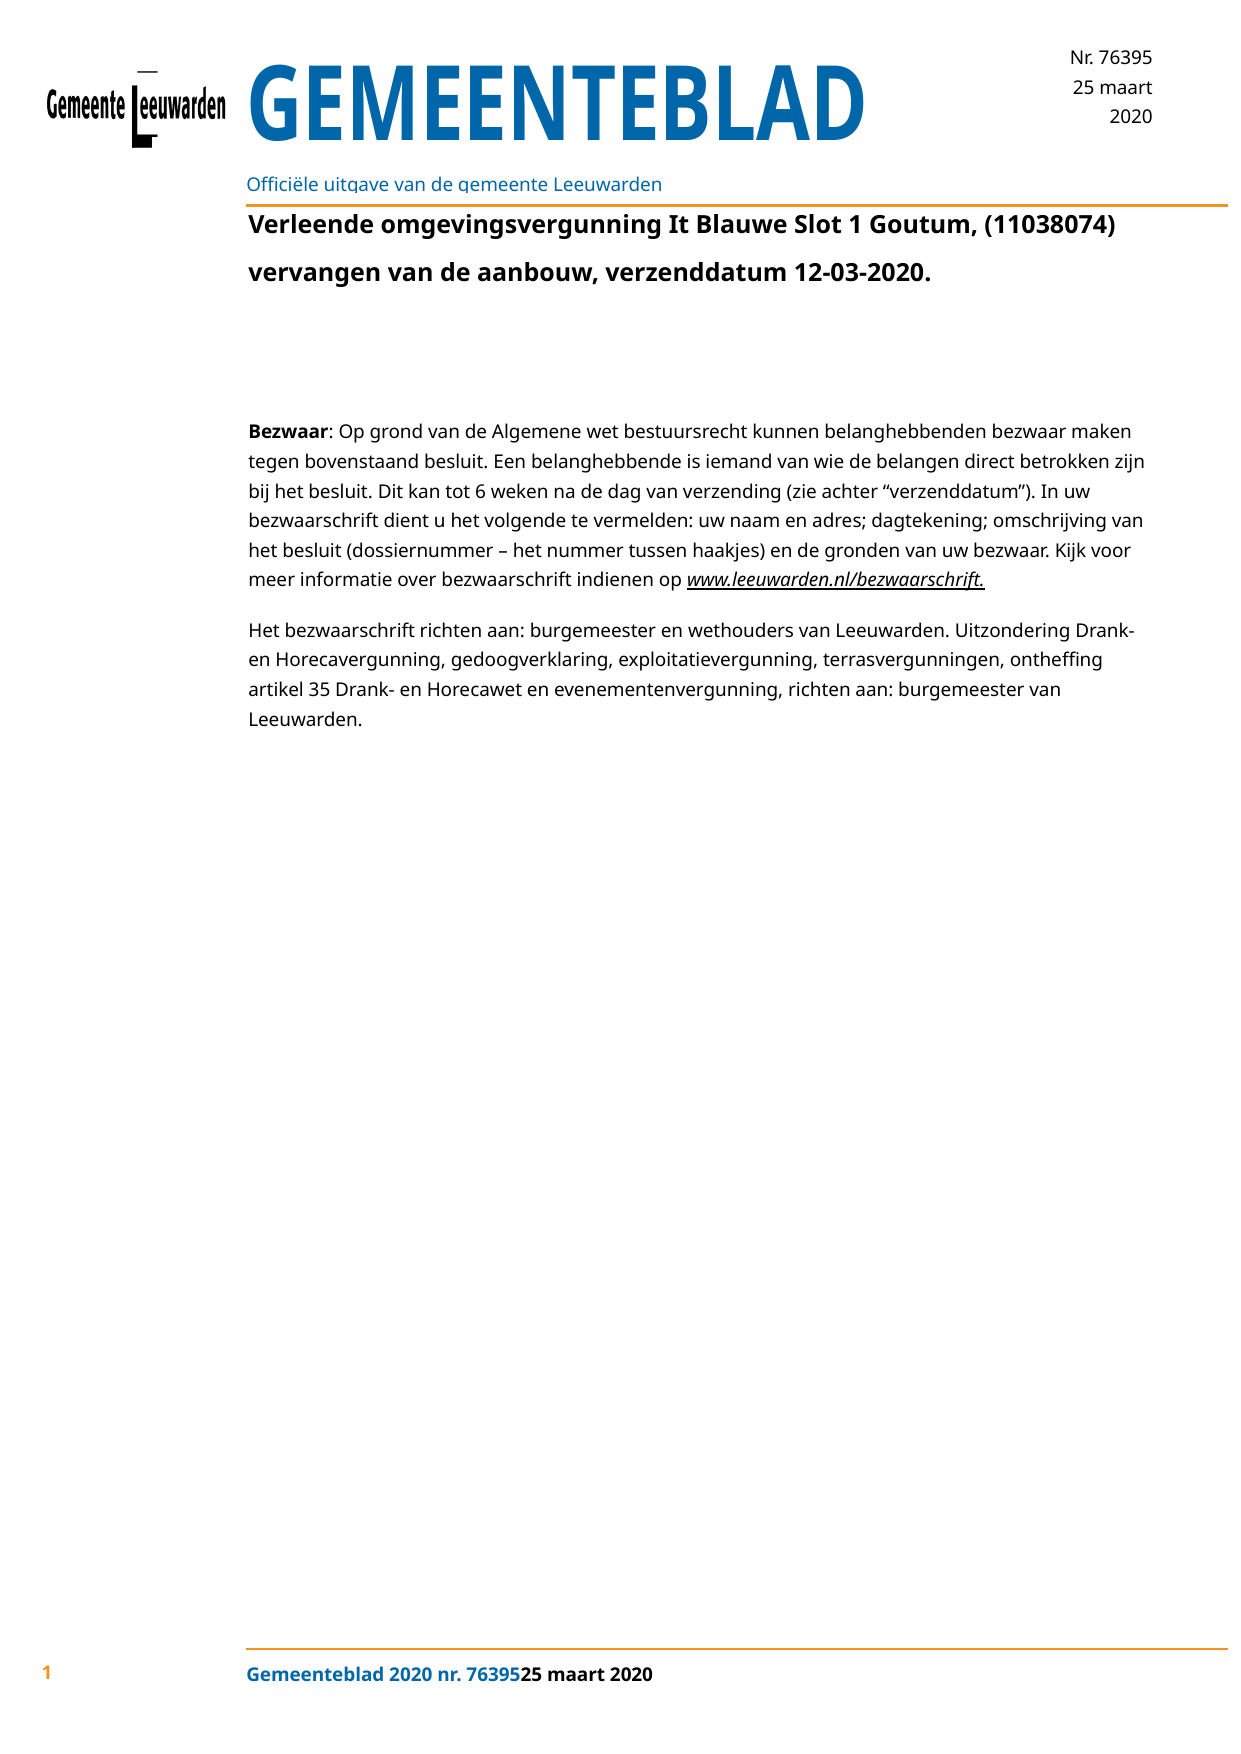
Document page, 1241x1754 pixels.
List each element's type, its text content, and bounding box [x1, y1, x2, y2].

text Verleende omgevingsvergunning It Blauwe Slot 1 Goutum, (11038074) vervangen van de aanbouw, verzenddatum 12-03-2020. [248, 207, 1152, 288]
text Het bezwaarschrift richten aan: burgemeester en wethouders van Leeuwarden. Uitzondering Drank- en Horecavergunning, gedoogverklaring, exploitatievergunning, terrasvergunningen, ontheffing artikel 35 Drank- en Horecawet en evenementenvergunning, richten aan: burgemeester van Leeuwarden. [248, 617, 1152, 732]
picture [41, 47, 231, 172]
text Bezwaar: Op grond van de Algemene wet bestuursrecht kunnen belanghebbenden bezwaar maken tegen bovenstaand besluit. Een belanghebbende is iemand van wie de belangen direct betrokken zijn bij het besluit. Dit kan tot 6 weken na de dag van verzending (zie achter “verzenddatum”). In uw bezwaarschrift dient u het volgende te vermelden: uw naam en adres; dagtekening; omschrijving van het besluit (dossiernummer – het nummer tussen haakjes) en de gronden van uw bezwaar. Kijk voor meer informatie over bezwaarschrift indienen op www.leeuwarden.nl/bezwaarschrift. [248, 419, 1152, 592]
